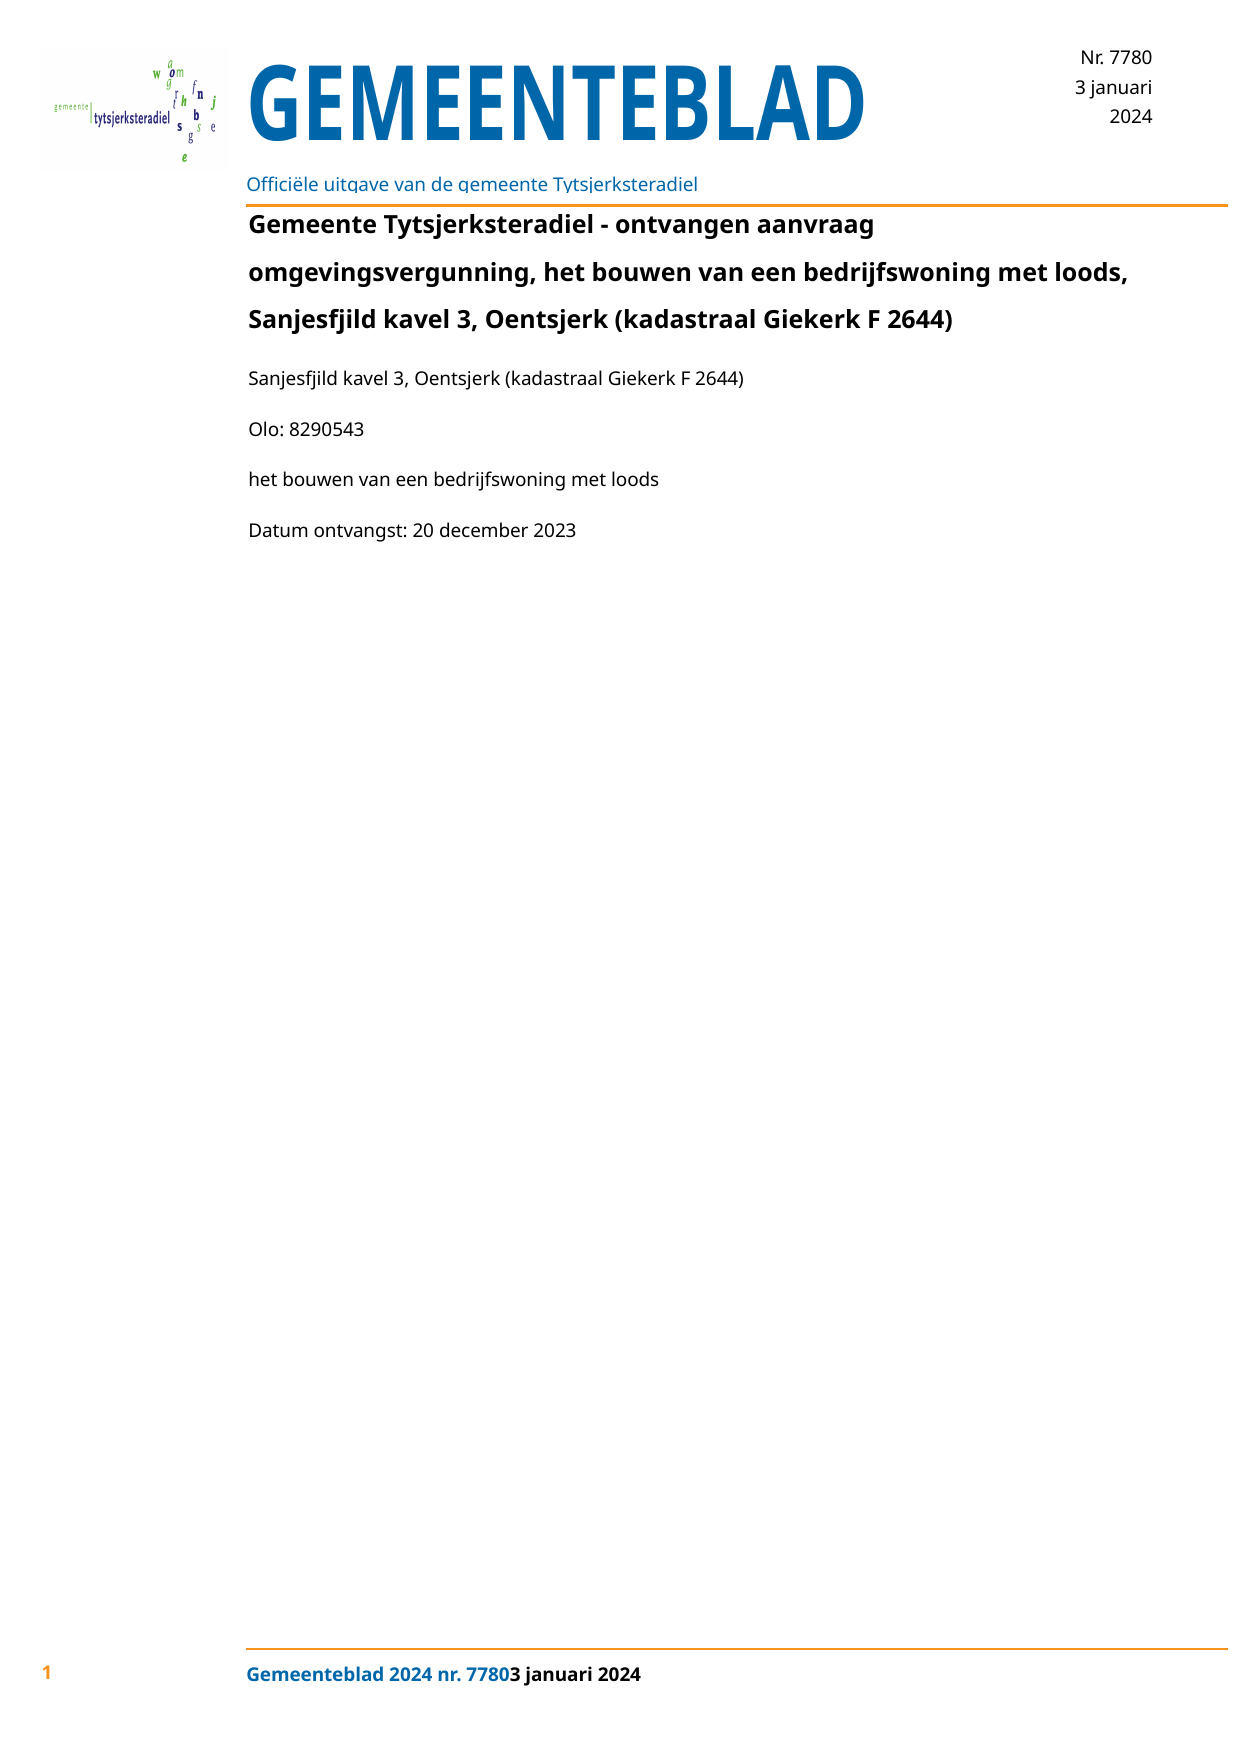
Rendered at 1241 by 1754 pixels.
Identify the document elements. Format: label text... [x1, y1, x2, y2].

text Sanjesfjild kavel 3, Oentsjerk (kadastraal Giekerk F 2644) [248, 366, 1152, 391]
text Olo: 8290543 [248, 416, 1152, 442]
text Gemeente Tytsjerksteradiel - ontvangen aanvraag omgevingsvergunning, het bouwen van een bedrijfswoning met loods, Sanjesfjild kavel 3, Oentsjerk (kadastraal Giekerk F 2644) [248, 207, 1152, 336]
picture [41, 47, 231, 172]
text Datum ontvangst: 20 december 2023 [248, 517, 1152, 542]
text het bouwen van een bedrijfswoning met loods [248, 466, 1152, 492]
